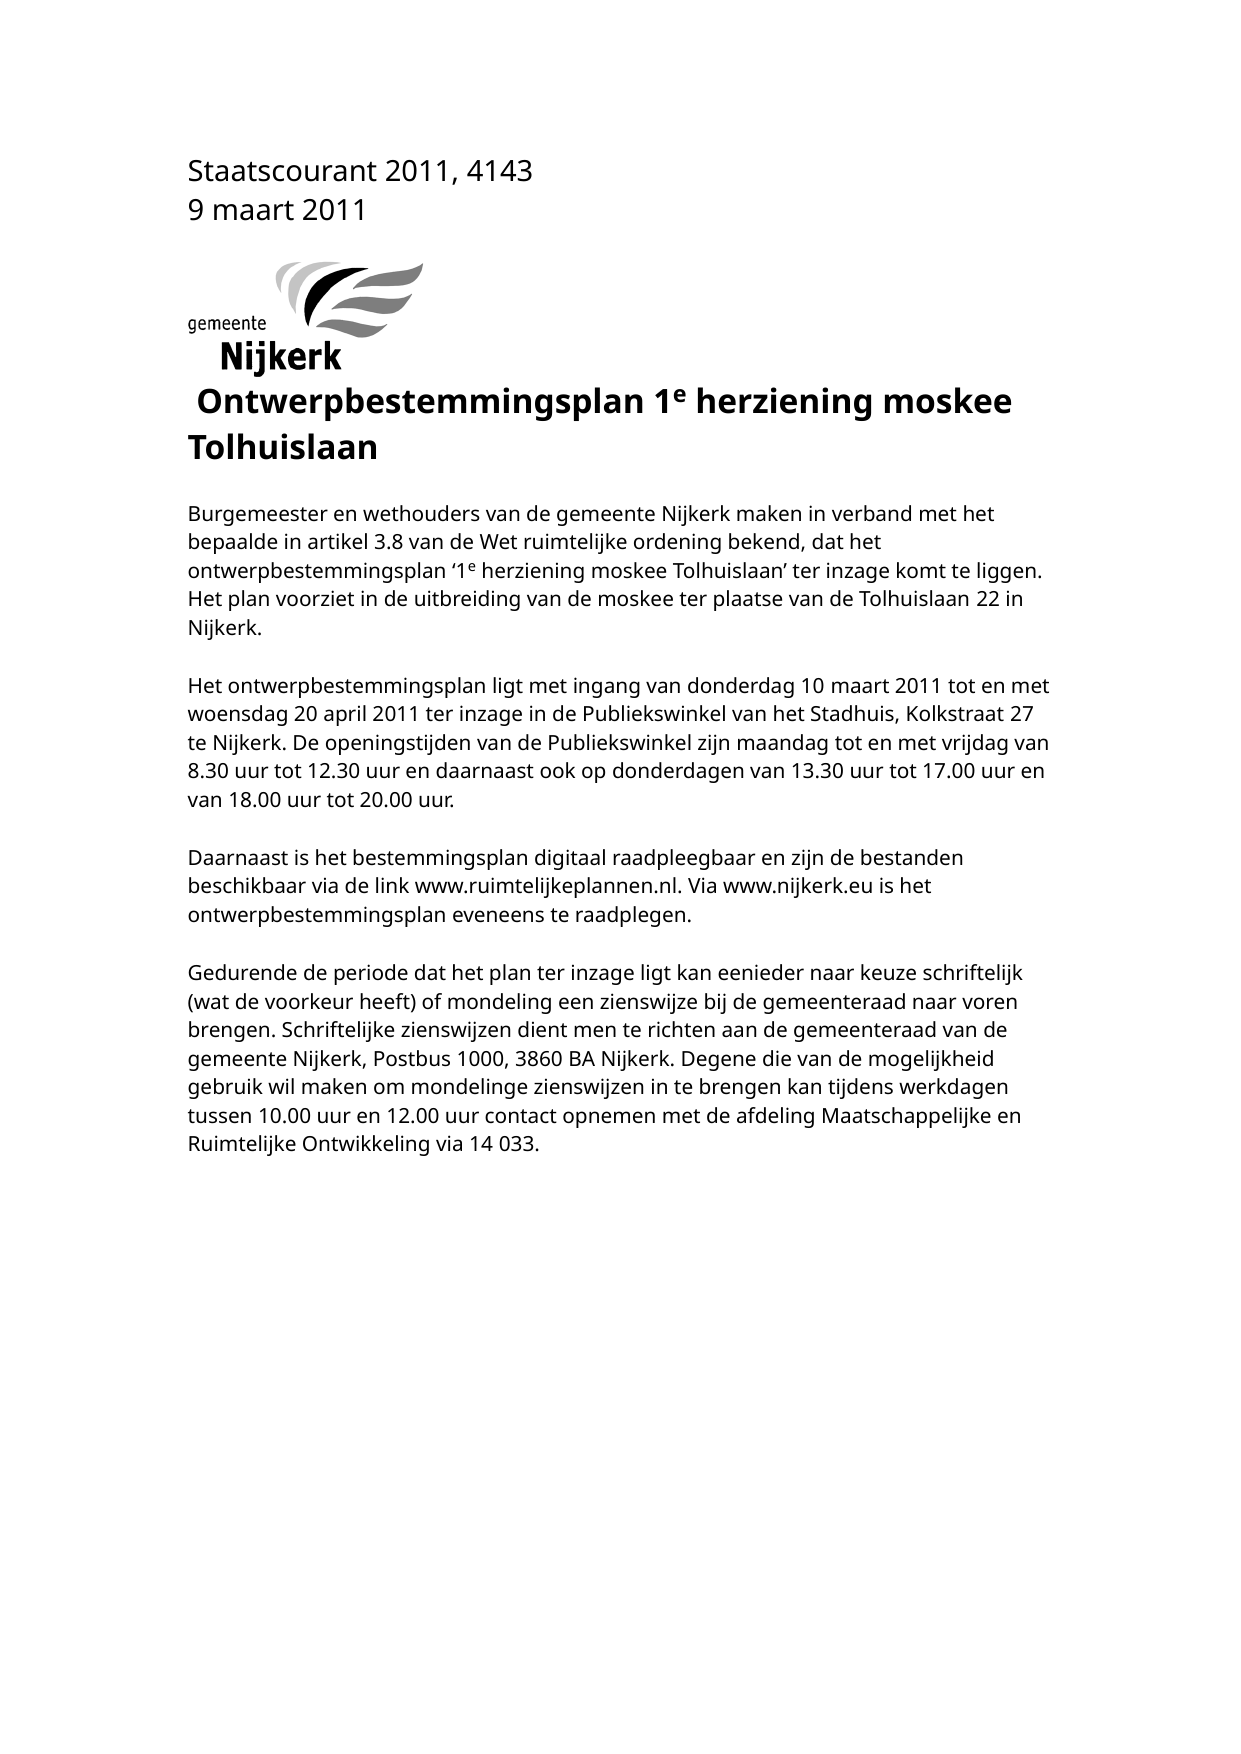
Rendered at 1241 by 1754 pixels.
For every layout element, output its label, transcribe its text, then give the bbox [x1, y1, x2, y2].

subtitle Ontwerpbestemmingsplan 1e herziening moskee Tolhuislaan [187, 271, 1053, 469]
picture [187, 258, 424, 378]
text Het ontwerpbestemmingsplan ligt met ingang van donderdag 10 maart 2011 tot en met woensdag 20 april 2011 ter inzage in de Publiekswinkel van het Stadhuis, Kolkstraat 27 te Nijkerk. De openingstijden van de Publiekswinkel zijn maandag tot en met vrijdag van 8.30 uur tot 12.30 uur en daarnaast ook op donderdagen van 13.30 uur tot 17.00 uur en van 18.00 uur tot 20.00 uur. [187, 671, 1053, 813]
text Burgemeester en wethouders van de gemeente Nijkerk maken in verband met het bepaalde in artikel 3.8 van de Wet ruimtelijke ordening bekend, dat het ontwerpbestemmingsplan ‘1e herziening moskee Tolhuislaan’ ter inzage komt te liggen. Het plan voorziet in de uitbreiding van de moskee ter plaatse van de Tolhuislaan 22 in Nijkerk. [187, 499, 1053, 641]
text Staatscourant 2011, 4143 [187, 150, 1053, 190]
text Daarnaast is het bestemmingsplan digitaal raadpleegbaar en zijn de bestanden beschikbaar via de link www.ruimtelijkeplannen.nl. Via www.nijkerk.eu is het ontwerpbestemmingsplan eveneens te raadplegen. [187, 843, 1053, 928]
text 9 maart 2011 [187, 190, 1053, 229]
text Gedurende de periode dat het plan ter inzage ligt kan eenieder naar keuze schriftelijk (wat de voorkeur heeft) of mondeling een zienswijze bij de gemeenteraad naar voren brengen. Schriftelijke zienswijzen dient men te richten aan de gemeenteraad van de gemeente Nijkerk, Postbus 1000, 3860 BA Nijkerk. Degene die van de mogelijkheid gebruik wil maken om mondelinge zienswijzen in te brengen kan tijdens werkdagen tussen 10.00 uur en 12.00 uur contact opnemen met de afdeling Maatschappelijke en Ruimtelijke Ontwikkeling via 14 033. [187, 958, 1053, 1158]
